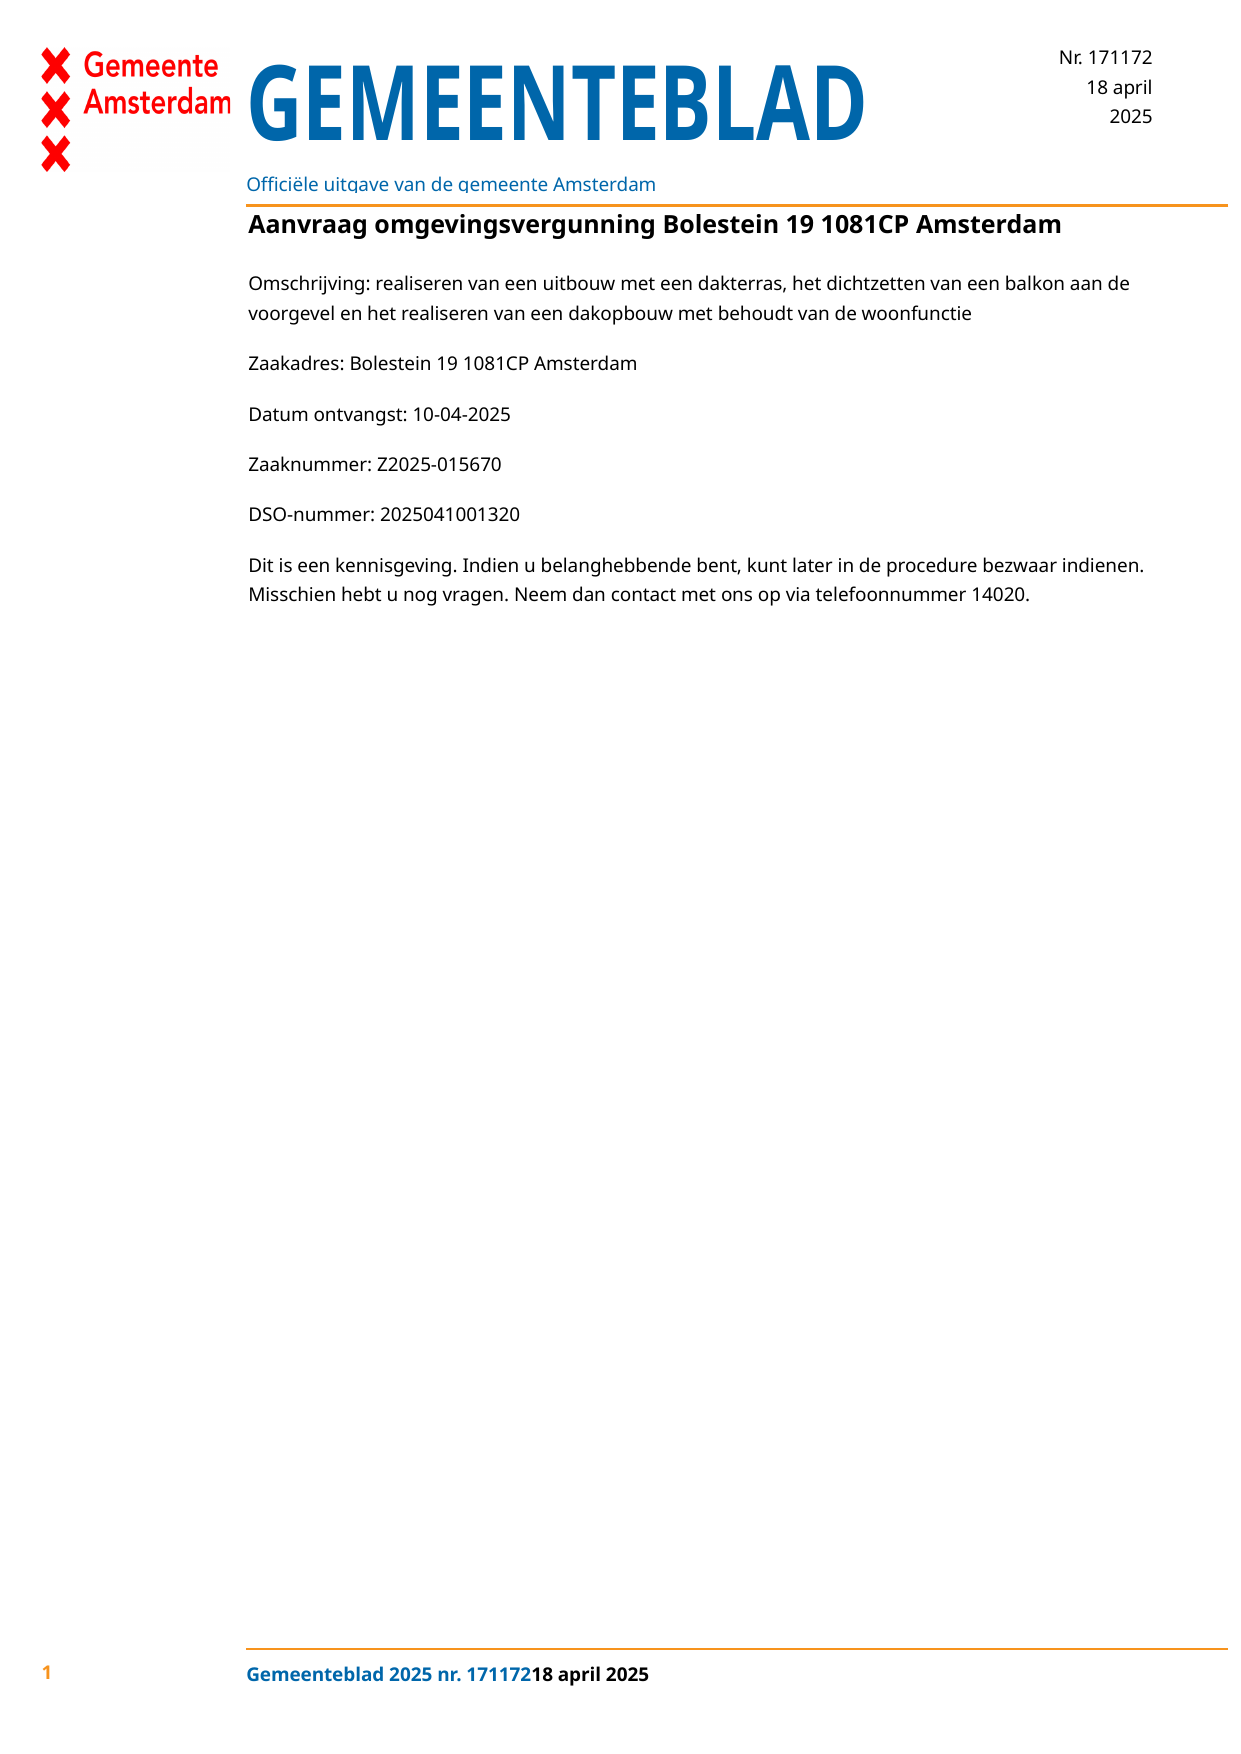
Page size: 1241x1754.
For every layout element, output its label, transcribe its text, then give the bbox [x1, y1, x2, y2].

text Omschrijving: realiseren van een uitbouw met een dakterras, het dichtzetten van een balkon aan de voorgevel en het realiseren van een dakopbouw met behoudt van de woonfunctie [248, 270, 1152, 326]
text Zaaknummer: Z2025-015670 [248, 451, 1152, 477]
text Datum ontvangst: 10-04-2025 [248, 401, 1152, 426]
text DSO-nummer: 2025041001320 [248, 502, 1152, 527]
text Dit is een kennisgeving. Indien u belanghebbende bent, kunt later in de procedure bezwaar indienen. Misschien hebt u nog vragen. Neem dan contact met ons op via telefoonnummer 14020. [248, 552, 1152, 607]
text Zaakadres: Bolestein 19 1081CP Amsterdam [248, 350, 1152, 376]
picture [41, 47, 231, 172]
text Aanvraag omgevingsvergunning Bolestein 19 1081CP Amsterdam [248, 207, 1152, 241]
